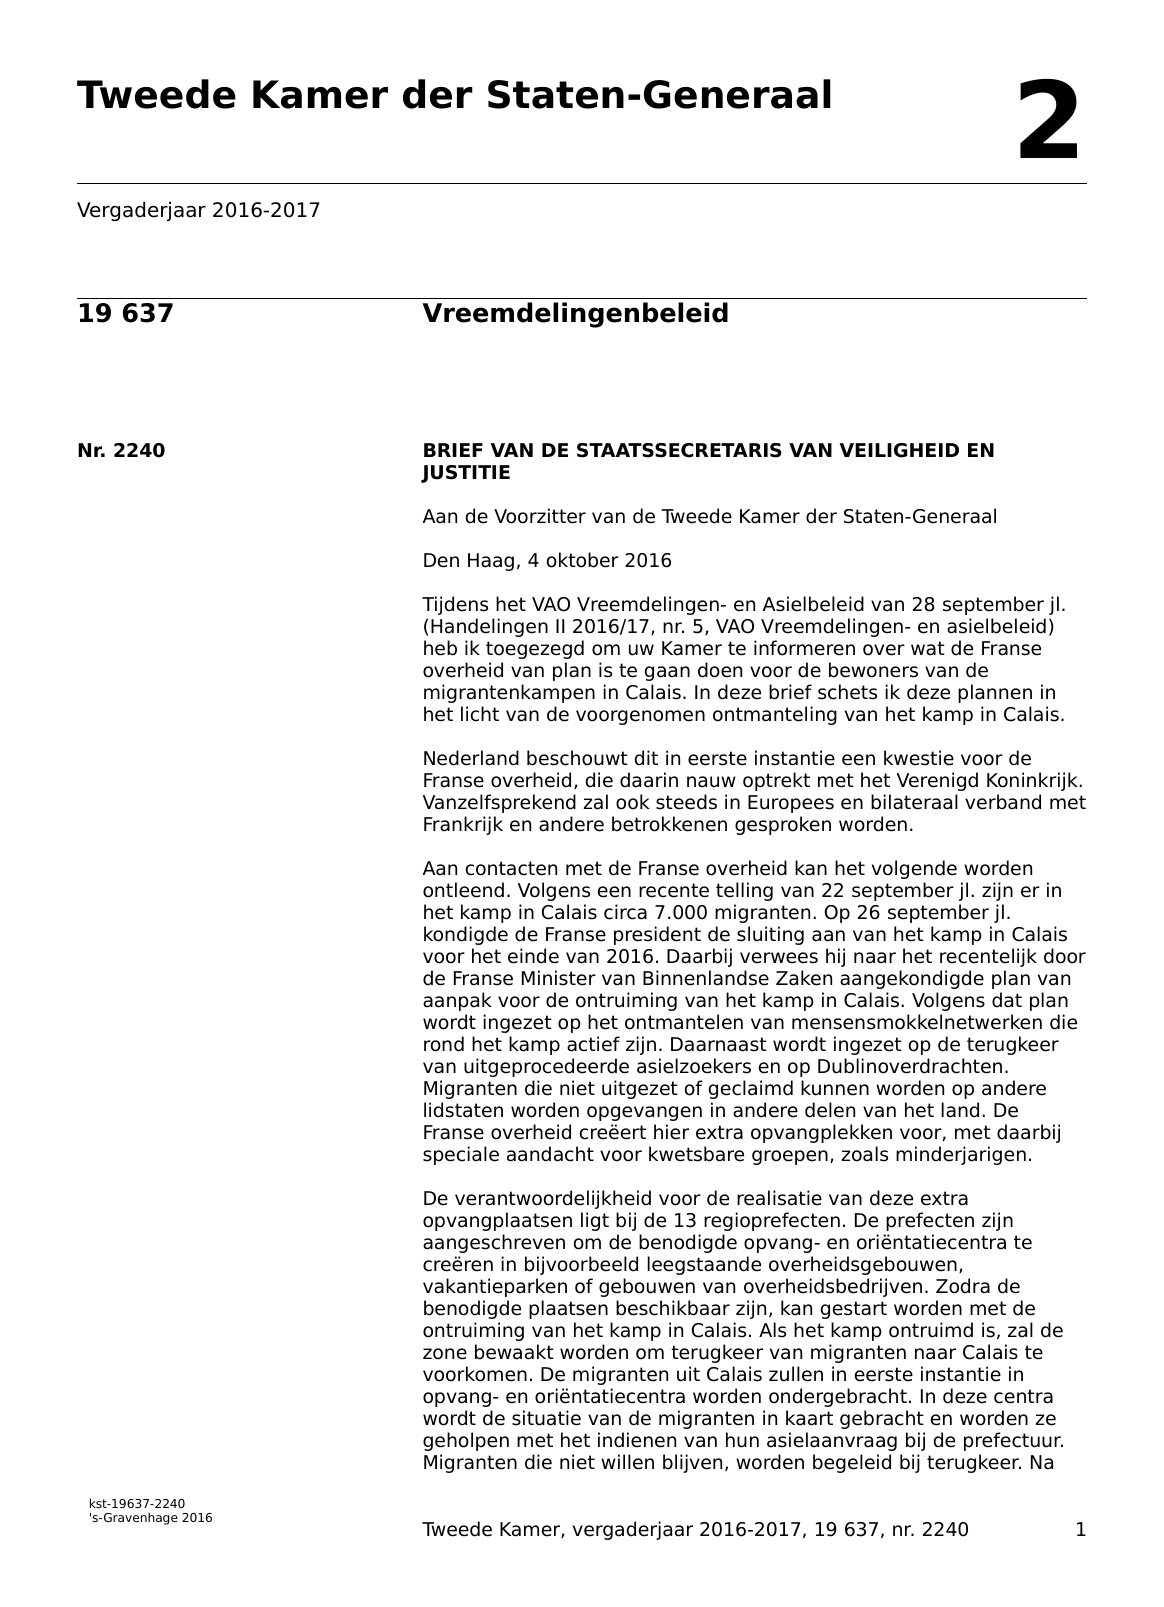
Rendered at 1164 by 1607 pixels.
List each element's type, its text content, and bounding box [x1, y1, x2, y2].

text Den Haag, 4 oktober 2016 [422, 550, 1087, 572]
text Aan contacten met de Franse overheid kan het volgende worden ontleend. Volgens een recente telling van 22 september jl. zijn er in het kamp in Calais circa 7.000 migranten. Op 26 september jl. kondigde de Franse president de sluiting aan van het kamp in Calais voor het einde van 2016. Daarbij verwees hij naar het recentelijk door de Franse Minister van Binnenlandse Zaken aangekondigde plan van aanpak voor de ontruiming van het kamp in Calais. Volgens dat plan wordt ingezet op het ontmantelen van mensensmokkelnetwerken die rond het kamp actief zijn. Daarnaast wordt ingezet op de terugkeer van uitgeprocedeerde asielzoekers en op Dublinoverdrachten. Migranten die niet uitgezet of geclaimd kunnen worden op andere lidstaten worden opgevangen in andere delen van het land. De Franse overheid creëert hier extra opvangplekken voor, met daarbij speciale aandacht voor kwetsbare groepen, zoals minderjarigen. [422, 858, 1087, 1166]
text De verantwoordelijkheid voor de realisatie van deze extra opvangplaatsen ligt bij de 13 regioprefecten. De prefecten zijn aangeschreven om de benodigde opvang- en oriëntatiecentra te creëren in bijvoorbeeld leegstaande overheidsgebouwen, vakantieparken of gebouwen van overheidsbedrijven. Zodra de benodigde plaatsen beschikbaar zijn, kan gestart worden met de ontruiming van het kamp in Calais. Als het kamp ontruimd is, zal de zone bewaakt worden om terugkeer van migranten naar Calais te voorkomen. De migranten uit Calais zullen in eerste instantie in opvang- en oriëntatiecentra worden ondergebracht. In deze centra wordt de situatie van de migranten in kaart gebracht en worden ze geholpen met het indienen van hun asielaanvraag bij de prefectuur. Migranten die niet willen blijven, worden begeleid bij terugkeer. Na [422, 1188, 1087, 1474]
text 's-Gravenhage 2016 [88, 1511, 323, 1525]
table_header 2 [886, 59, 1087, 183]
text Nederland beschouwt dit in eerste instantie een kwestie voor de Franse overheid, die daarin nauw optrekt met het Verenigd Koninkrijk. Vanzelfsprekend zal ook steeds in Europees en bilateraal verband met Frankrijk en andere betrokkenen gesproken worden. [422, 748, 1087, 836]
text Tijdens het VAO Vreemdelingen- en Asielbeleid van 28 september jl. (Handelingen II 2016/17, nr. 5, VAO Vreemdelingen- en asielbeleid) heb ik toegezegd om uw Kamer te informeren over wat de Franse overheid van plan is te gaan doen voor de bewoners van de migrantenkampen in Calais. In deze brief schets ik deze plannen in het licht van de voorgenomen ontmanteling van het kamp in Calais. [422, 594, 1087, 726]
text kst-19637-2240 [88, 1497, 323, 1511]
table_header Tweede Kamer der Staten-Generaal [77, 59, 886, 183]
subtitle Nr. 2240 BRIEF VAN DE STAATSSECRETARIS VAN VEILIGHEID EN JUSTITIE [77, 440, 1087, 484]
text Aan de Voorzitter van de Tweede Kamer der Staten-Generaal [422, 506, 1087, 528]
table_cell Vergaderjaar 2016-2017 [77, 184, 1087, 298]
subtitle 19 637 Vreemdelingenbeleid [77, 299, 1087, 329]
